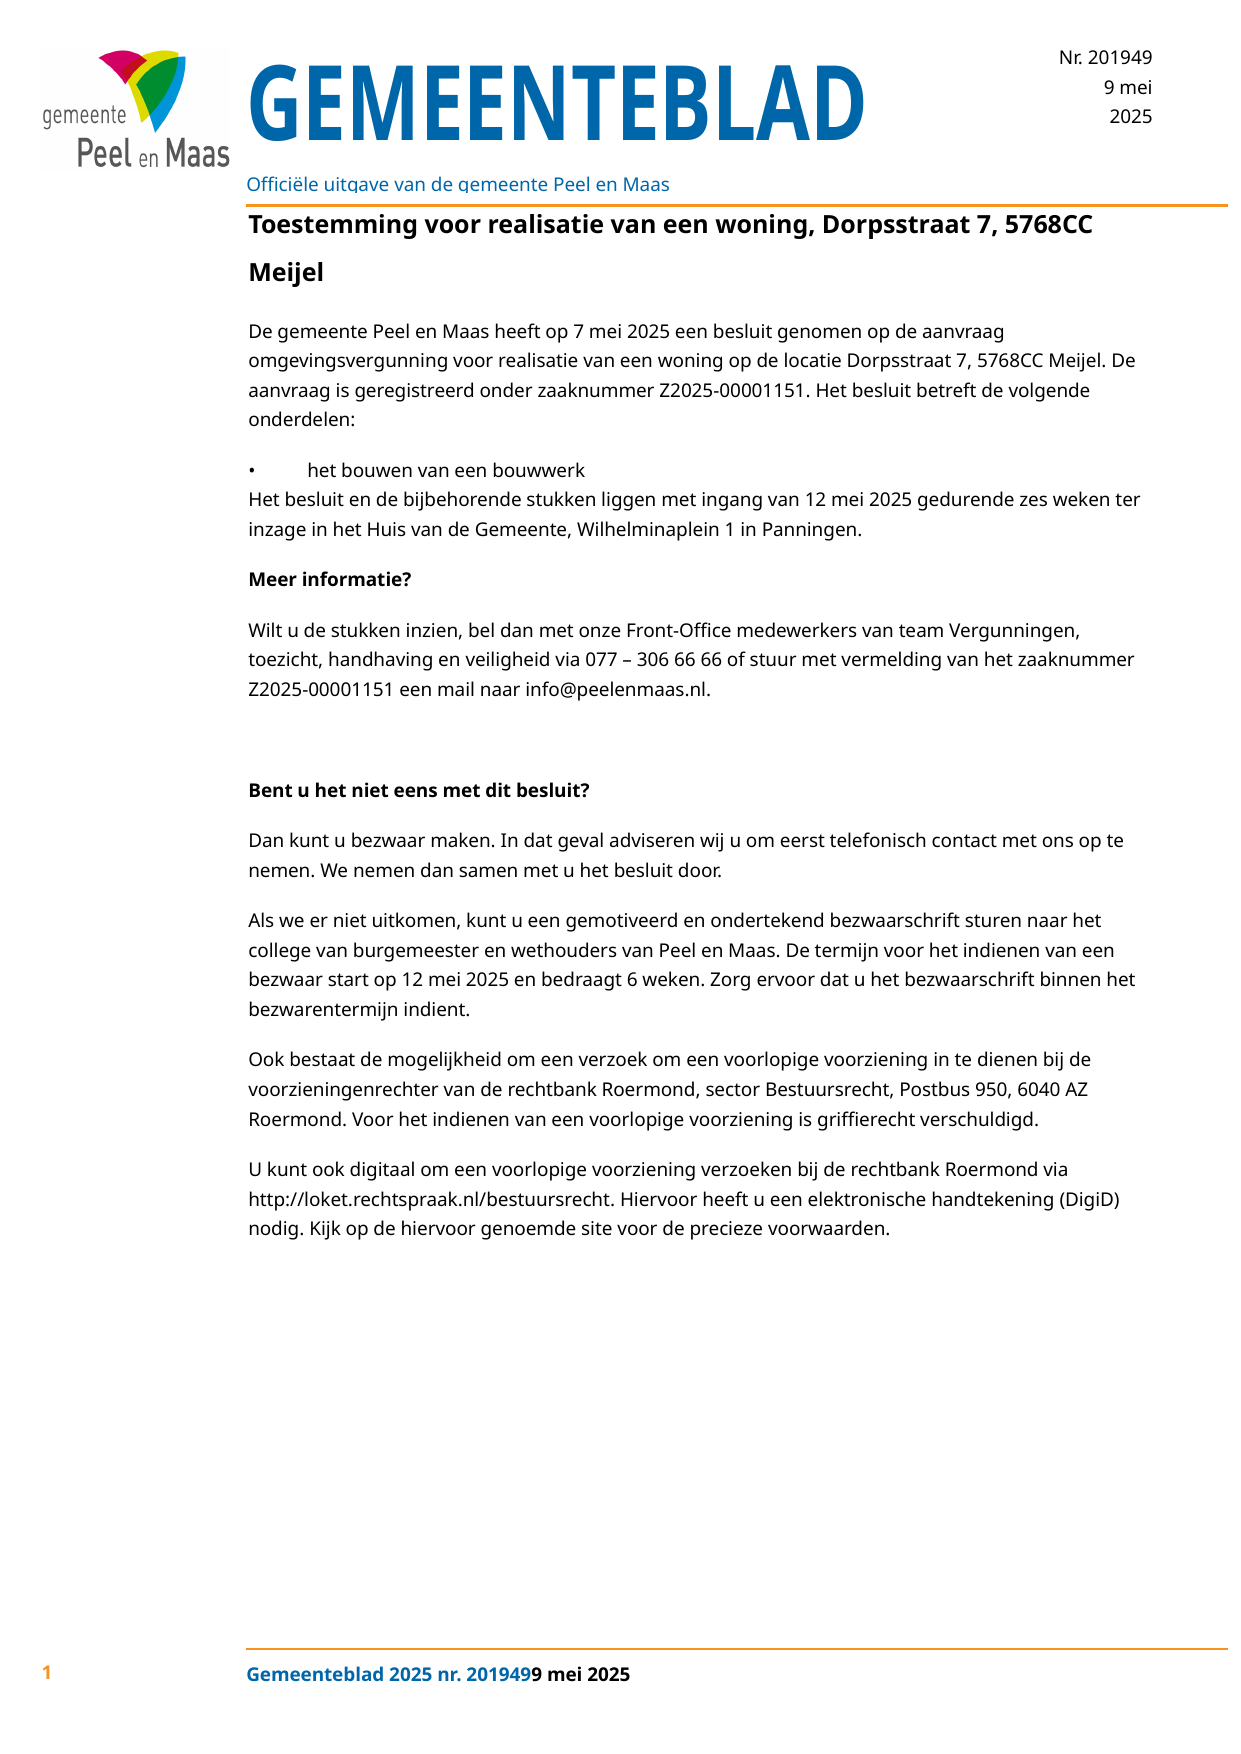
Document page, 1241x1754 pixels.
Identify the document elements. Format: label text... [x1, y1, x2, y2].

text Bent u het niet eens met dit besluit? [248, 777, 1152, 803]
text Toestemming voor realisatie van een woning, Dorpsstraat 7, 5768CC Meijel [248, 207, 1152, 288]
text U kunt ook digitaal om een voorlopige voorziening verzoeken bij de rechtbank Roermond via http://loket.rechtspraak.nl/bestuursrecht. Hiervoor heeft u een elektronische handtekening (DigiD) nodig. Kijk op de hiervoor genoemde site voor de precieze voorwaarden. [248, 1156, 1152, 1241]
text Ook bestaat de mogelijkheid om een verzoek om een voorlopige voorziening in te dienen bij de voorzieningenrechter van de rechtbank Roermond, sector Bestuursrecht, Postbus 950, 6040 AZ Roermond. Voor het indienen van een voorlopige voorziening is griffierecht verschuldigd. [248, 1047, 1152, 1132]
text Dan kunt u bezwaar maken. In dat geval adviseren wij u om eerst telefonisch contact met ons op te nemen. We nemen dan samen met u het besluit door. [248, 827, 1152, 883]
picture [41, 47, 231, 172]
list het bouwen van een bouwwerk [248, 457, 1152, 483]
text Als we er niet uitkomen, kunt u een gemotiveerd en ondertekend bezwaarschrift sturen naar het college van burgemeester en wethouders van Peel en Maas. De termijn voor het indienen van een bezwaar start op 12 mei 2025 en bedraagt 6 weken. Zorg ervoor dat u het bezwaarschrift binnen het bezwarentermijn indient. [248, 907, 1152, 1022]
text Meer informatie? [248, 567, 1152, 592]
text De gemeente Peel en Maas heeft op 7 mei 2025 een besluit genomen op de aanvraag omgevingsvergunning voor realisatie van een woning op de locatie Dorpsstraat 7, 5768CC Meijel. De aanvraag is geregistreerd onder zaaknummer Z2025-00001151. Het besluit betreft de volgende onderdelen: [248, 318, 1152, 432]
text Het besluit en de bijbehorende stukken liggen met ingang van 12 mei 2025 gedurende zes weken ter inzage in het Huis van de Gemeente, Wilhelminaplein 1 in Panningen. [248, 487, 1152, 542]
text Wilt u de stukken inzien, bel dan met onze Front-Office medewerkers van team Vergunningen, toezicht, handhaving en veiligheid via 077 – 306 66 66 of stuur met vermelding van het zaaknummer Z2025-00001151 een mail naar info@peelenmaas.nl. [248, 617, 1152, 702]
